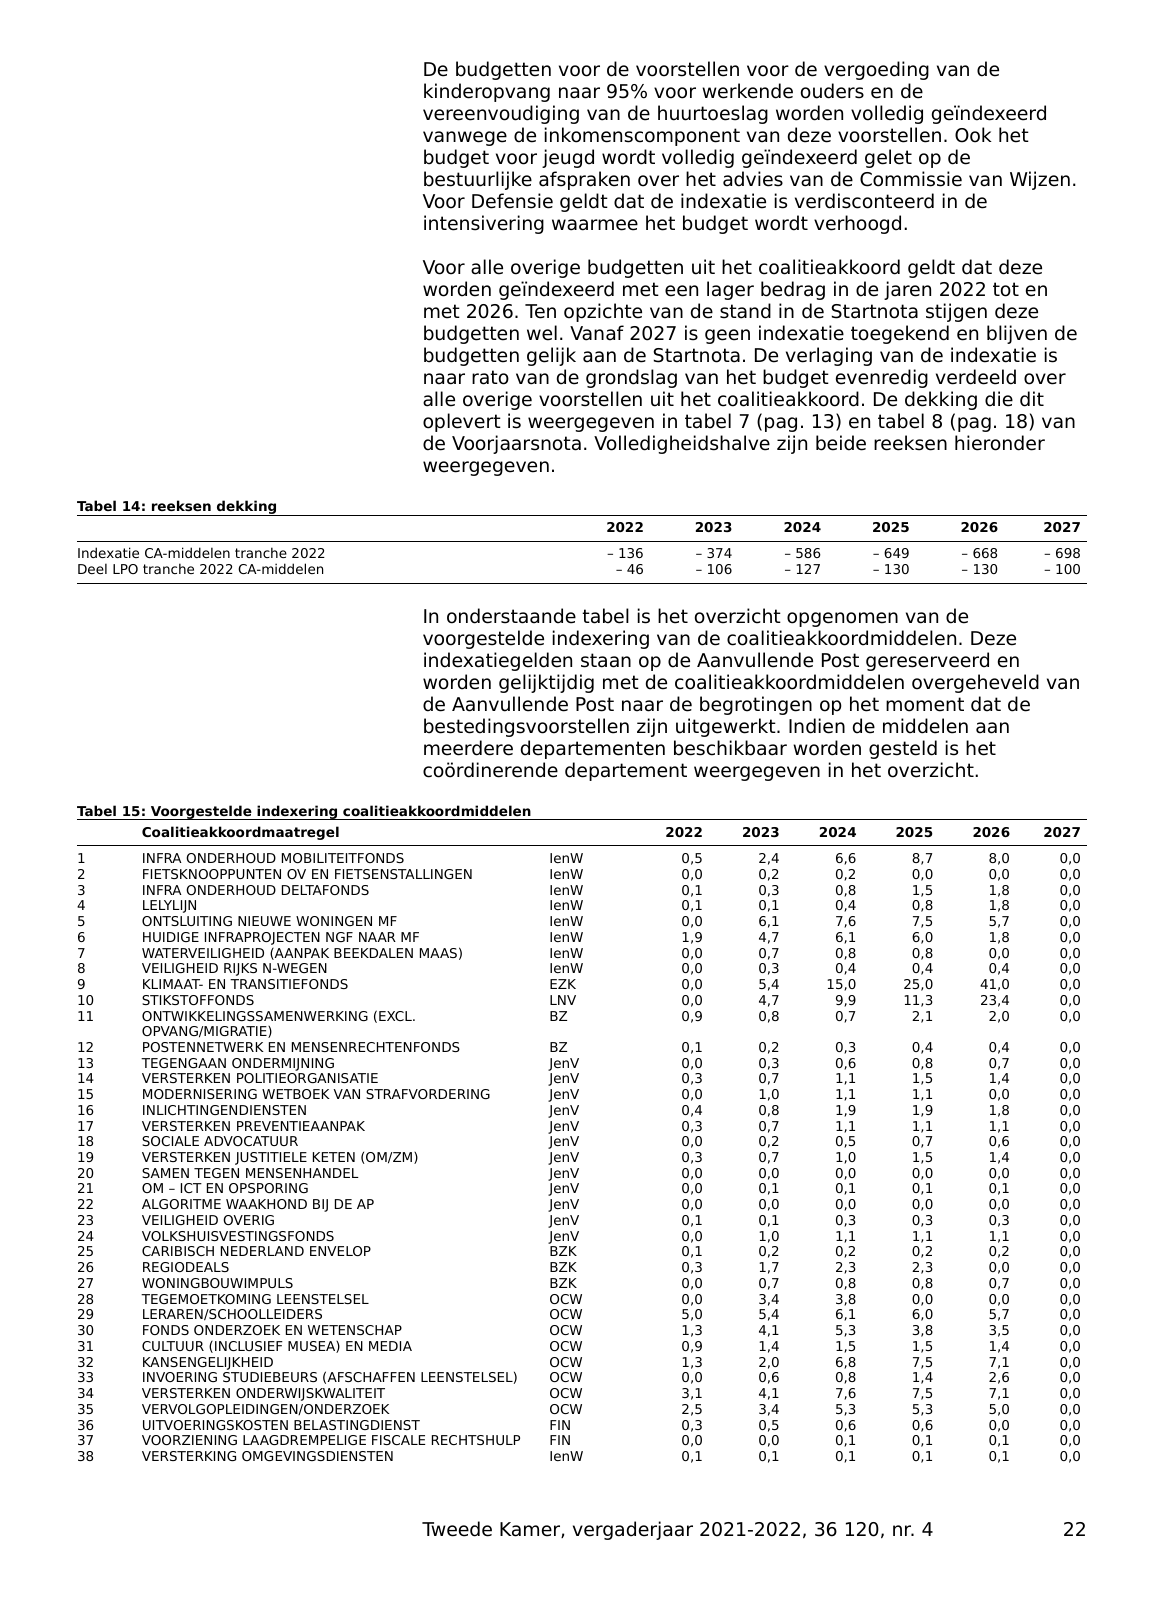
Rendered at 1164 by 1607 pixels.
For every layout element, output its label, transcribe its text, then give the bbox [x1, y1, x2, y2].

table_cell 0,3 [632, 1119, 709, 1134]
table_cell EZK [543, 977, 632, 993]
table_cell 22 [77, 1197, 136, 1213]
table_cell 0,0 [1016, 1166, 1087, 1181]
table_cell VEILIGHEID RIJKS N-WEGEN [136, 961, 543, 977]
table_cell 1,3 [632, 1323, 709, 1339]
table_cell 0,1 [709, 898, 785, 914]
table_cell 30 [77, 1323, 136, 1339]
table_cell 0,0 [709, 1197, 785, 1213]
table_cell 0,7 [709, 1071, 785, 1087]
table_cell 0,0 [1016, 1354, 1087, 1370]
table_cell LERAREN/SCHOOLLEIDERS [136, 1307, 543, 1323]
table_cell 0,0 [632, 1181, 709, 1197]
table_cell 0,8 [862, 1056, 939, 1071]
table_cell 0,0 [939, 1291, 1016, 1307]
table_cell 0,1 [632, 898, 709, 914]
table_cell JenV [543, 1197, 632, 1213]
table_cell 0,1 [632, 1244, 709, 1260]
table_cell IenW [543, 1449, 632, 1464]
table_cell 0,4 [785, 898, 862, 914]
table_cell JenV [543, 1071, 632, 1087]
table_cell OCW [543, 1323, 632, 1339]
table_cell 0,0 [1016, 1150, 1087, 1166]
table_cell 2,1 [862, 1008, 939, 1040]
table_cell 7,1 [939, 1386, 1016, 1402]
table_cell JenV [543, 1150, 632, 1166]
table_cell 0,8 [862, 898, 939, 914]
table_cell VERSTERKEN JUSTITIELE KETEN (OM/ZM) [136, 1150, 543, 1166]
table_cell 0,0 [862, 1166, 939, 1181]
table_cell Coalitieakkoordmaatregel [136, 820, 543, 845]
table_cell 0,6 [709, 1370, 785, 1386]
table_cell 0,7 [709, 1276, 785, 1291]
table_cell STIKSTOFFONDS [136, 993, 543, 1008]
table_cell 2027 [1016, 820, 1087, 845]
table_cell IenW [543, 914, 632, 930]
table_cell 4,1 [709, 1323, 785, 1339]
table_cell 0,0 [1016, 1103, 1087, 1118]
table_cell 1,5 [862, 1339, 939, 1354]
table_cell 2,6 [939, 1370, 1016, 1386]
table_cell 0,4 [862, 1040, 939, 1056]
table_cell BZK [543, 1244, 632, 1260]
table_cell OCW [543, 1402, 632, 1417]
table_cell 0,0 [1016, 1056, 1087, 1071]
table_cell BZK [543, 1276, 632, 1291]
table_cell 31 [77, 1339, 136, 1354]
table_cell 0,3 [709, 883, 785, 898]
table_cell 0,0 [1016, 1119, 1087, 1134]
table_cell 0,0 [1016, 1449, 1087, 1464]
table_cell 2,3 [785, 1260, 862, 1276]
table_cell 1,0 [709, 1229, 785, 1244]
table_cell 0,0 [1016, 1386, 1087, 1402]
table_cell 6,1 [785, 1307, 862, 1323]
table_cell VOLKSHUISVESTINGSFONDS [136, 1229, 543, 1244]
table_cell 1,5 [785, 1339, 862, 1354]
table_cell 0,4 [785, 961, 862, 977]
table_cell IenW [543, 883, 632, 898]
table_cell 3,4 [709, 1402, 785, 1417]
table_cell SAMEN TEGEN MENSENHANDEL [136, 1166, 543, 1181]
table_cell OCW [543, 1370, 632, 1386]
table_cell 0,8 [862, 1276, 939, 1291]
table_cell 16 [77, 1103, 136, 1118]
table_cell 0,0 [1016, 1417, 1087, 1433]
table_cell 0,8 [709, 1008, 785, 1040]
table_cell 0,0 [632, 914, 709, 930]
table_cell 0,7 [939, 1056, 1016, 1071]
table_cell 6,8 [785, 1354, 862, 1370]
table_cell 0,2 [785, 1244, 862, 1260]
table_cell 0,2 [939, 1244, 1016, 1260]
table_cell 1,9 [862, 1103, 939, 1118]
table_cell MODERNISERING WETBOEK VAN STRAFVORDERING [136, 1087, 543, 1103]
table_cell POSTENNETWERK EN MENSENRECHTENFONDS [136, 1040, 543, 1056]
table_cell 0,0 [785, 1197, 862, 1213]
table_cell 1,1 [862, 1087, 939, 1103]
table_cell OCW [543, 1307, 632, 1323]
table_cell SOCIALE ADVOCATUUR [136, 1134, 543, 1150]
table_cell 0,6 [862, 1417, 939, 1433]
table_cell 1,1 [785, 1071, 862, 1087]
table_cell 5,7 [939, 1307, 1016, 1323]
table_cell Deel LPO tranche 2022 CA-middelen [77, 562, 561, 582]
table_cell WATERVEILIGHEID (AANPAK BEEKDALEN MAAS) [136, 945, 543, 961]
table_cell 19 [77, 1150, 136, 1166]
table_cell 0,0 [1016, 1291, 1087, 1307]
table_cell 27 [77, 1276, 136, 1291]
text Voor alle overige budgetten uit het coalitieakkoord geldt dat deze worden geïndexeerd met een lager bedrag in de jaren 2022 tot en met 2026. Ten opzichte van de stand in de Startnota stijgen deze budgetten wel. Vanaf 2027 is geen indexatie toegekend en blijven de budgetten gelijk aan de Startnota. De verlaging van de indexatie is naar rato van de grondslag van het budget evenredig verdeeld over alle overige voorstellen uit het coalitieakkoord. De dekking die dit oplevert is weergegeven in tabel 7 (pag. 13) en tabel 8 (pag. 18) van de Voorjaarsnota. Volledigheidshalve zijn beide reeksen hieronder weergegeven. [422, 257, 1087, 477]
table_cell INLICHTINGENDIENSTEN [136, 1103, 543, 1118]
table_cell 0,0 [632, 961, 709, 977]
table_cell 0,0 [1016, 1197, 1087, 1213]
table_cell TEGENGAAN ONDERMIJNING [136, 1056, 543, 1071]
table_cell 1,5 [862, 883, 939, 898]
table_cell 0,2 [709, 1134, 785, 1150]
table_cell JenV [543, 1056, 632, 1071]
table_cell 1,5 [862, 1150, 939, 1166]
table_cell 8,7 [862, 846, 939, 867]
table_cell 0,0 [1016, 883, 1087, 898]
table_cell 2,3 [862, 1260, 939, 1276]
table_cell 0,1 [862, 1433, 939, 1449]
table_cell 0,2 [709, 867, 785, 882]
table_cell 6,0 [862, 1307, 939, 1323]
table_cell 2,0 [939, 1008, 1016, 1040]
table_cell 0,0 [709, 1433, 785, 1449]
table_cell 1,4 [709, 1339, 785, 1354]
table_cell 0,0 [1016, 846, 1087, 867]
table_cell 0,0 [632, 1276, 709, 1291]
table_cell VEILIGHEID OVERIG [136, 1213, 543, 1228]
table_cell VERVOLGOPLEIDINGEN/ONDERZOEK [136, 1402, 543, 1417]
table_cell 3,1 [632, 1386, 709, 1402]
table_cell 0,8 [709, 1103, 785, 1118]
table_cell 0,3 [632, 1071, 709, 1087]
table_cell 5,7 [939, 914, 1016, 930]
table_cell 0,1 [632, 1449, 709, 1464]
table_cell 1,3 [632, 1354, 709, 1370]
table_cell 0,7 [709, 1150, 785, 1166]
table_cell – 106 [650, 562, 738, 582]
table_cell 1,9 [785, 1103, 862, 1118]
table_cell VERSTERKEN ONDERWIJSKWALITEIT [136, 1386, 543, 1402]
table_cell INFRA ONDERHOUD DELTAFONDS [136, 883, 543, 898]
table_cell [77, 516, 561, 541]
table_cell 0,6 [785, 1056, 862, 1071]
table_cell 0,0 [1016, 1040, 1087, 1056]
table_cell 0,0 [1016, 1402, 1087, 1417]
table_cell 10 [77, 993, 136, 1008]
table_cell REGIODEALS [136, 1260, 543, 1276]
table_cell OCW [543, 1339, 632, 1354]
table_cell ALGORITME WAAKHOND BIJ DE AP [136, 1197, 543, 1213]
table_cell 3,4 [709, 1291, 785, 1307]
table_cell VERSTERKING OMGEVINGSDIENSTEN [136, 1449, 543, 1464]
table_cell 0,7 [862, 1134, 939, 1150]
table_cell 5,0 [939, 1402, 1016, 1417]
table_cell 0,8 [785, 1276, 862, 1291]
table_cell 23 [77, 1213, 136, 1228]
table_cell 1,8 [939, 883, 1016, 898]
table_cell 0,0 [939, 1260, 1016, 1276]
table_cell 24 [77, 1229, 136, 1244]
table_cell [77, 820, 136, 845]
table_cell 1,4 [939, 1071, 1016, 1087]
table_cell IenW [543, 846, 632, 867]
table_cell 0,3 [785, 1213, 862, 1228]
table_cell VERSTERKEN POLITIEORGANISATIE [136, 1071, 543, 1087]
table_cell 0,1 [862, 1449, 939, 1464]
table_cell 2,0 [709, 1354, 785, 1370]
table_cell 9,9 [785, 993, 862, 1008]
table_cell 1,5 [862, 1071, 939, 1087]
table_cell 0,0 [1016, 1323, 1087, 1339]
table_cell OM – ICT EN OPSPORING [136, 1181, 543, 1197]
table_cell – 127 [738, 562, 827, 582]
table_cell 2024 [738, 516, 827, 541]
table_cell FIN [543, 1433, 632, 1449]
table_cell 1,0 [785, 1150, 862, 1166]
table_cell 2026 [939, 820, 1016, 845]
table_cell 2024 [785, 820, 862, 845]
table_cell JenV [543, 1119, 632, 1134]
table_cell CARIBISCH NEDERLAND ENVELOP [136, 1244, 543, 1260]
table_cell – 136 [561, 542, 649, 562]
table_cell 17 [77, 1119, 136, 1134]
table_cell 15,0 [785, 977, 862, 993]
table_cell – 668 [915, 542, 1004, 562]
table_cell 0,5 [785, 1134, 862, 1150]
table_cell 29 [77, 1307, 136, 1323]
table_cell 0,1 [709, 1181, 785, 1197]
table_cell 0,0 [1016, 1260, 1087, 1276]
table_cell 0,0 [939, 1197, 1016, 1213]
table_cell 2,5 [632, 1402, 709, 1417]
table_cell 1,1 [939, 1119, 1016, 1134]
table_cell – 46 [561, 562, 649, 582]
table_cell 0,0 [862, 1291, 939, 1307]
table_cell KLIMAAT- EN TRANSITIEFONDS [136, 977, 543, 993]
table_cell 0,0 [1016, 1339, 1087, 1354]
table_cell KANSENGELIJKHEID [136, 1354, 543, 1370]
table_cell 0,0 [939, 1166, 1016, 1181]
table_cell 0,7 [785, 1008, 862, 1040]
table_cell 34 [77, 1386, 136, 1402]
table_header Tabel 15: Voorgestelde indexering coalitieakkoordmiddelen [77, 804, 1087, 819]
table_cell 0,0 [1016, 1229, 1087, 1244]
table_cell 0,0 [1016, 1433, 1087, 1449]
table_cell 2026 [915, 516, 1004, 541]
table_cell 1,8 [939, 1103, 1016, 1118]
table_cell 0,9 [632, 1339, 709, 1354]
table_cell FONDS ONDERZOEK EN WETENSCHAP [136, 1323, 543, 1339]
table_cell 0,0 [1016, 898, 1087, 914]
table_cell 1,1 [785, 1087, 862, 1103]
table_cell 0,0 [1016, 1134, 1087, 1150]
table_cell 12 [77, 1040, 136, 1056]
table_cell – 374 [650, 542, 738, 562]
table_cell 41,0 [939, 977, 1016, 993]
table_cell OCW [543, 1354, 632, 1370]
table_cell 0,0 [1016, 1370, 1087, 1386]
table_cell 1,8 [939, 898, 1016, 914]
table_cell 0,8 [785, 945, 862, 961]
table_cell 0,6 [939, 1134, 1016, 1150]
table_cell 7,6 [785, 1386, 862, 1402]
table_cell 2022 [632, 820, 709, 845]
table_cell 0,0 [939, 945, 1016, 961]
table_cell 0,1 [939, 1449, 1016, 1464]
table_cell 7,5 [862, 1354, 939, 1370]
table_cell 5,3 [785, 1323, 862, 1339]
table_cell 0,3 [709, 1056, 785, 1071]
table_cell 0,0 [632, 1197, 709, 1213]
table_cell 7,5 [862, 1386, 939, 1402]
table_cell 0,1 [785, 1181, 862, 1197]
table_cell 8 [77, 961, 136, 977]
table_cell 3,8 [862, 1323, 939, 1339]
table_cell 0,1 [785, 1433, 862, 1449]
table_cell 7,6 [785, 914, 862, 930]
table_cell BZ [543, 1040, 632, 1056]
table_cell 0,0 [1016, 1008, 1087, 1040]
table_cell 0,4 [632, 1103, 709, 1118]
table_cell 1,1 [862, 1119, 939, 1134]
table_cell 0,0 [1016, 993, 1087, 1008]
table_cell 0,0 [939, 867, 1016, 882]
table_cell 2027 [1004, 516, 1087, 541]
table_cell 2,4 [709, 846, 785, 867]
table_cell 0,1 [632, 883, 709, 898]
table_cell – 130 [915, 562, 1004, 582]
table_cell OCW [543, 1291, 632, 1307]
table_cell BZ [543, 1008, 632, 1040]
table_cell 4,1 [709, 1386, 785, 1402]
table_cell 1,9 [632, 930, 709, 945]
table_cell 23,4 [939, 993, 1016, 1008]
table_cell 7,1 [939, 1354, 1016, 1370]
text De budgetten voor de voorstellen voor de vergoeding van de kinderopvang naar 95% voor werkende ouders en de vereenvoudiging van de huurtoeslag worden volledig geïndexeerd vanwege de inkomenscomponent van deze voorstellen. Ook het budget voor jeugd wordt volledig geïndexeerd gelet op de bestuurlijke afspraken over het advies van de Commissie van Wijzen. Voor Defensie geldt dat de indexatie is verdisconteerd in de intensivering waarmee het budget wordt verhoogd. [422, 59, 1087, 235]
table_cell 0,0 [632, 1229, 709, 1244]
table_cell WONINGBOUWIMPULS [136, 1276, 543, 1291]
table_cell 28 [77, 1291, 136, 1307]
table_cell 6,1 [709, 914, 785, 930]
table_cell 21 [77, 1181, 136, 1197]
table_cell 0,0 [1016, 914, 1087, 930]
table_cell VERSTERKEN PREVENTIEAANPAK [136, 1119, 543, 1134]
table_cell 0,0 [785, 1166, 862, 1181]
table_cell 0,1 [709, 1213, 785, 1228]
table_cell 6,1 [785, 930, 862, 945]
table_cell 0,0 [632, 1291, 709, 1307]
table_cell 15 [77, 1087, 136, 1103]
table_cell 6 [77, 930, 136, 945]
table_cell 0,0 [632, 1370, 709, 1386]
table_cell 2025 [862, 820, 939, 845]
table_cell JenV [543, 1166, 632, 1181]
table_cell 0,0 [862, 867, 939, 882]
table_cell 0,0 [1016, 1087, 1087, 1103]
table_cell IenW [543, 867, 632, 882]
table_cell 4,7 [709, 993, 785, 1008]
table_cell 1,4 [939, 1339, 1016, 1354]
table_cell 4 [77, 898, 136, 914]
table_cell LELYLIJN [136, 898, 543, 914]
table_cell 2022 [561, 516, 649, 541]
table_cell 0,0 [632, 1056, 709, 1071]
table_cell 1,0 [709, 1087, 785, 1103]
table_cell 5,3 [785, 1402, 862, 1417]
table_cell 33 [77, 1370, 136, 1386]
table_cell 0,7 [709, 1119, 785, 1134]
table_cell 0,1 [632, 1040, 709, 1056]
table_cell CULTUUR (INCLUSIEF MUSEA) EN MEDIA [136, 1339, 543, 1354]
table_cell 1,1 [862, 1229, 939, 1244]
table_cell 0,0 [1016, 1307, 1087, 1323]
table_cell 0,1 [939, 1181, 1016, 1197]
table_cell 0,1 [939, 1433, 1016, 1449]
table_cell BZK [543, 1260, 632, 1276]
table_cell 1,8 [939, 930, 1016, 945]
table_cell 36 [77, 1417, 136, 1433]
table_cell 4,7 [709, 930, 785, 945]
table_cell 0,1 [709, 1449, 785, 1464]
table_cell INVOERING STUDIEBEURS (AFSCHAFFEN LEENSTELSEL) [136, 1370, 543, 1386]
table_cell 0,0 [632, 993, 709, 1008]
text In onderstaande tabel is het overzicht opgenomen van de voorgestelde indexering van de coalitieakkoordmiddelen. Deze indexatiegelden staan op de Aanvullende Post gereserveerd en worden gelijktijdig met de coalitieakkoordmiddelen overgeheveld van de Aanvullende Post naar de begrotingen op het moment dat de bestedingsvoorstellen zijn uitgewerkt. Indien de middelen aan meerdere departementen beschikbaar worden gesteld is het coördinerende departement weergegeven in het overzicht. [422, 606, 1087, 782]
table_cell – 698 [1004, 542, 1087, 562]
table_cell 0,6 [785, 1417, 862, 1433]
table_cell 2 [77, 867, 136, 882]
table_cell 0,0 [632, 867, 709, 882]
table_cell [543, 820, 632, 845]
table_cell 14 [77, 1071, 136, 1087]
table_cell 26 [77, 1260, 136, 1276]
table_cell 6,0 [862, 930, 939, 945]
table_cell 1,7 [709, 1260, 785, 1276]
table_cell 18 [77, 1134, 136, 1150]
table_cell – 649 [827, 542, 915, 562]
table_cell 35 [77, 1402, 136, 1417]
table_cell 0,8 [862, 945, 939, 961]
table_cell 0,5 [632, 846, 709, 867]
table_cell ONTWIKKELINGSSAMENWERKING (EXCL. OPVANG/MIGRATIE) [136, 1008, 543, 1040]
table_cell 0,1 [785, 1449, 862, 1464]
table_cell 0,0 [939, 1417, 1016, 1433]
table_cell 0,0 [862, 1197, 939, 1213]
table_cell 0,7 [939, 1276, 1016, 1291]
table_cell 0,2 [709, 1244, 785, 1260]
table_cell TEGEMOETKOMING LEENSTELSEL [136, 1291, 543, 1307]
table_cell 0,9 [632, 1008, 709, 1040]
table_cell 0,0 [632, 1087, 709, 1103]
table_cell 0,1 [862, 1181, 939, 1197]
table_cell 0,0 [1016, 867, 1087, 882]
table_cell 3,5 [939, 1323, 1016, 1339]
table_cell IenW [543, 898, 632, 914]
table_cell JenV [543, 1181, 632, 1197]
table_cell 13 [77, 1056, 136, 1071]
table_cell 5 [77, 914, 136, 930]
table_cell 0,3 [709, 961, 785, 977]
table_cell HUIDIGE INFRAPROJECTEN NGF NAAR MF [136, 930, 543, 945]
table_cell 0,8 [785, 883, 862, 898]
table_cell 0,3 [939, 1213, 1016, 1228]
table_cell 0,2 [709, 1040, 785, 1056]
table_cell 0,0 [1016, 1213, 1087, 1228]
table_cell 5,0 [632, 1307, 709, 1323]
table_cell 0,4 [862, 961, 939, 977]
table_cell 7,5 [862, 914, 939, 930]
table_cell 8,0 [939, 846, 1016, 867]
table_cell 0,0 [632, 1433, 709, 1449]
table_cell 1 [77, 846, 136, 867]
table_cell 0,0 [1016, 961, 1087, 977]
table_cell 0,3 [632, 1417, 709, 1433]
table_cell 5,4 [709, 977, 785, 993]
table_cell 7 [77, 945, 136, 961]
table_cell 0,7 [709, 945, 785, 961]
table_cell 0,0 [709, 1166, 785, 1181]
table_cell FIETSKNOOPPUNTEN OV EN FIETSENSTALLINGEN [136, 867, 543, 882]
table_cell 37 [77, 1433, 136, 1449]
table_cell 1,4 [939, 1150, 1016, 1166]
table_cell JenV [543, 1103, 632, 1118]
table_cell Indexatie CA-middelen tranche 2022 [77, 542, 561, 562]
table_cell INFRA ONDERHOUD MOBILITEITFONDS [136, 846, 543, 867]
table_cell 0,0 [1016, 930, 1087, 945]
table_cell – 586 [738, 542, 827, 562]
table_cell 1,1 [785, 1229, 862, 1244]
table_cell 38 [77, 1449, 136, 1464]
table_cell 25 [77, 1244, 136, 1260]
table_cell ONTSLUITING NIEUWE WONINGEN MF [136, 914, 543, 930]
table_header Tabel 14: reeksen dekking [77, 499, 1087, 514]
table_cell 0,8 [785, 1370, 862, 1386]
table_cell 0,0 [1016, 1276, 1087, 1291]
table_cell UITVOERINGSKOSTEN BELASTINGDIENST [136, 1417, 543, 1433]
table_cell JenV [543, 1213, 632, 1228]
table_cell 2025 [827, 516, 915, 541]
table_cell – 130 [827, 562, 915, 582]
table_cell 0,0 [1016, 945, 1087, 961]
table_cell 0,5 [709, 1417, 785, 1433]
table_cell 0,0 [632, 1134, 709, 1150]
table_cell 0,0 [632, 945, 709, 961]
table_cell IenW [543, 930, 632, 945]
table_cell 3,8 [785, 1291, 862, 1307]
table_cell 0,1 [632, 1213, 709, 1228]
table_cell 5,3 [862, 1402, 939, 1417]
table_cell LNV [543, 993, 632, 1008]
table_cell 0,0 [632, 1166, 709, 1181]
table_cell 25,0 [862, 977, 939, 993]
table_cell 0,0 [1016, 1244, 1087, 1260]
table_cell FIN [543, 1417, 632, 1433]
table_cell 0,2 [862, 1244, 939, 1260]
table_cell 1,1 [939, 1229, 1016, 1244]
table_cell 20 [77, 1166, 136, 1181]
table_cell 0,4 [939, 1040, 1016, 1056]
table_cell 0,0 [939, 1087, 1016, 1103]
table_cell 0,0 [1016, 1071, 1087, 1087]
table_cell 0,3 [632, 1150, 709, 1166]
table_cell 0,3 [785, 1040, 862, 1056]
table_cell 11 [77, 1008, 136, 1040]
table_cell 2023 [709, 820, 785, 845]
table_cell 0,3 [632, 1260, 709, 1276]
table_cell IenW [543, 945, 632, 961]
table_cell JenV [543, 1087, 632, 1103]
table_cell 6,6 [785, 846, 862, 867]
table_cell 11,3 [862, 993, 939, 1008]
table_cell 32 [77, 1354, 136, 1370]
table_cell 0,4 [939, 961, 1016, 977]
table_cell JenV [543, 1229, 632, 1244]
table_cell OCW [543, 1386, 632, 1402]
table_cell 0,3 [862, 1213, 939, 1228]
table_cell VOORZIENING LAAGDREMPELIGE FISCALE RECHTSHULP [136, 1433, 543, 1449]
table_cell 0,0 [1016, 977, 1087, 993]
table_cell 9 [77, 977, 136, 993]
table_cell IenW [543, 961, 632, 977]
table_cell 2023 [650, 516, 738, 541]
table_cell JenV [543, 1134, 632, 1150]
table_cell 0,0 [1016, 1181, 1087, 1197]
table_cell 5,4 [709, 1307, 785, 1323]
table_cell 3 [77, 883, 136, 898]
table_cell 0,2 [785, 867, 862, 882]
table_cell 1,1 [785, 1119, 862, 1134]
table_cell 1,4 [862, 1370, 939, 1386]
table_cell 0,0 [632, 977, 709, 993]
table_cell – 100 [1004, 562, 1087, 582]
